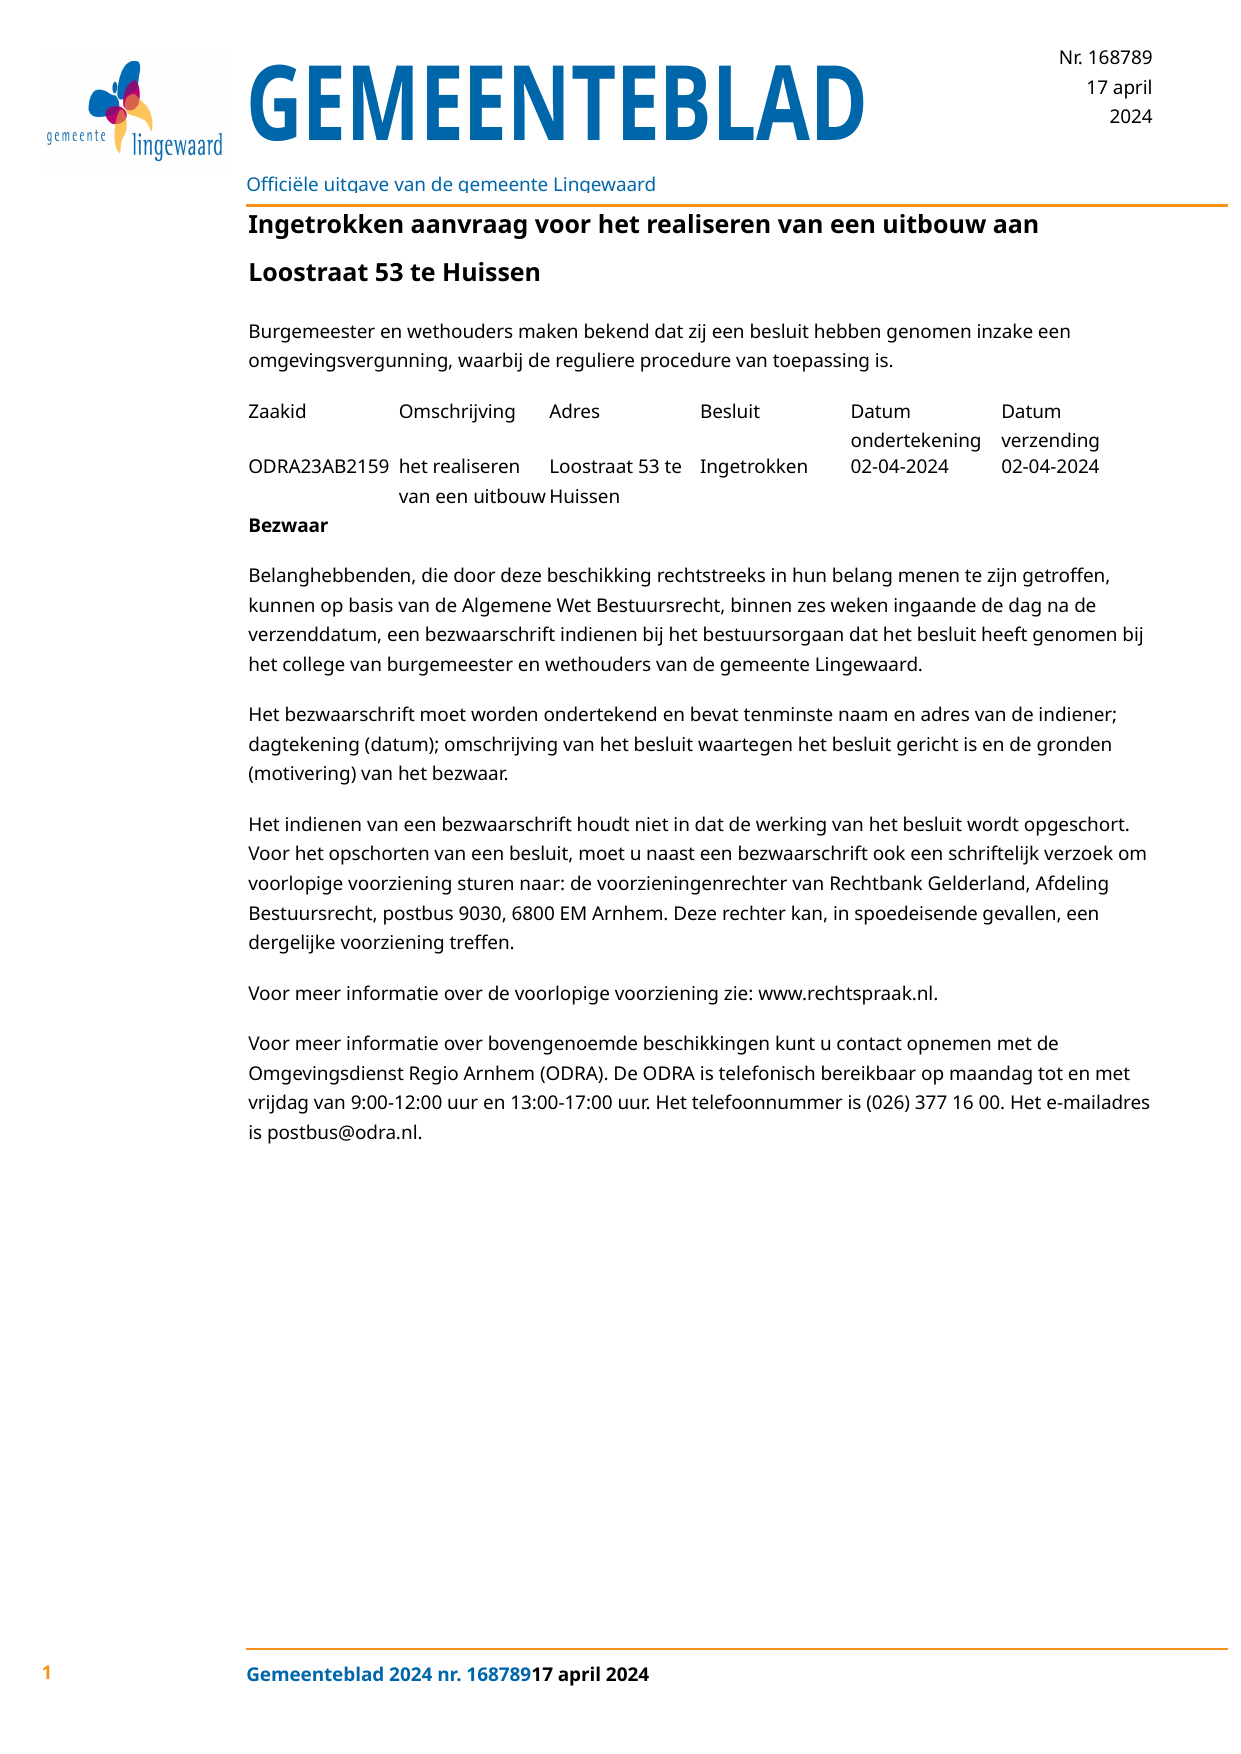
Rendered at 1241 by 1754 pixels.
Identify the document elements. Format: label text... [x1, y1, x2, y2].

table_cell het realiseren van een uitbouw [399, 453, 549, 509]
text Belanghebbenden, die door deze beschikking rechtstreeks in hun belang menen te zijn getroffen, kunnen op basis van de Algemene Wet Bestuursrecht, binnen zes weken ingaande de dag na de verzenddatum, een bezwaarschrift indienen bij het bestuursorgaan dat het besluit heeft genomen bij het college van burgemeester en wethouders van de gemeente Lingewaard. [248, 562, 1152, 677]
text Bezwaar [248, 512, 1152, 538]
text Voor meer informatie over de voorlopige voorziening zie: www.rechtspraak.nl. [248, 980, 1152, 1006]
table_cell 02-04-2024 [850, 453, 1001, 509]
table_cell Ingetrokken [700, 453, 850, 509]
table_header Datum verzending [1001, 398, 1152, 453]
text Het indienen van een bezwaarschrift houdt niet in dat de werking van het besluit wordt opgeschort. Voor het opschorten van een besluit, moet u naast een bezwaarschrift ook een schriftelijk verzoek om voorlopige voorziening sturen naar: de voorzieningenrechter van Rechtbank Gelderland, Afdeling Bestuursrecht, postbus 9030, 6800 EM Arnhem. Deze rechter kan, in spoedeisende gevallen, een dergelijke voorziening treffen. [248, 811, 1152, 955]
table_header Zaakid [248, 398, 398, 453]
text Voor meer informatie over bovengenoemde beschikkingen kunt u contact opnemen met de Omgevingsdienst Regio Arnhem (ODRA). De ODRA is telefonisch bereikbaar op maandag tot en met vrijdag van 9:00-12:00 uur en 13:00-17:00 uur. Het telefoonnummer is (026) 377 16 00. Het e-mailadres is postbus@odra.nl. [248, 1030, 1152, 1145]
table_header Datum ondertekening [850, 398, 1001, 453]
text Het bezwaarschrift moet worden ondertekend en bevat tenminste naam en adres van de indiener; dagtekening (datum); omschrijving van het besluit waartegen het besluit gericht is en de gronden (motivering) van het bezwaar. [248, 701, 1152, 786]
table_header Omschrijving [399, 398, 549, 453]
text Burgemeester en wethouders maken bekend dat zij een besluit hebben genomen inzake een omgevingsvergunning, waarbij de reguliere procedure van toepassing is. [248, 318, 1152, 373]
table_header Besluit [700, 398, 850, 453]
table_cell 02-04-2024 [1001, 453, 1152, 509]
table_cell Loostraat 53 te Huissen [549, 453, 700, 509]
table_cell ODRA23AB2159 [248, 453, 398, 509]
picture [41, 47, 231, 172]
text Ingetrokken aanvraag voor het realiseren van een uitbouw aan Loostraat 53 te Huissen [248, 207, 1152, 288]
table_header Adres [549, 398, 700, 453]
